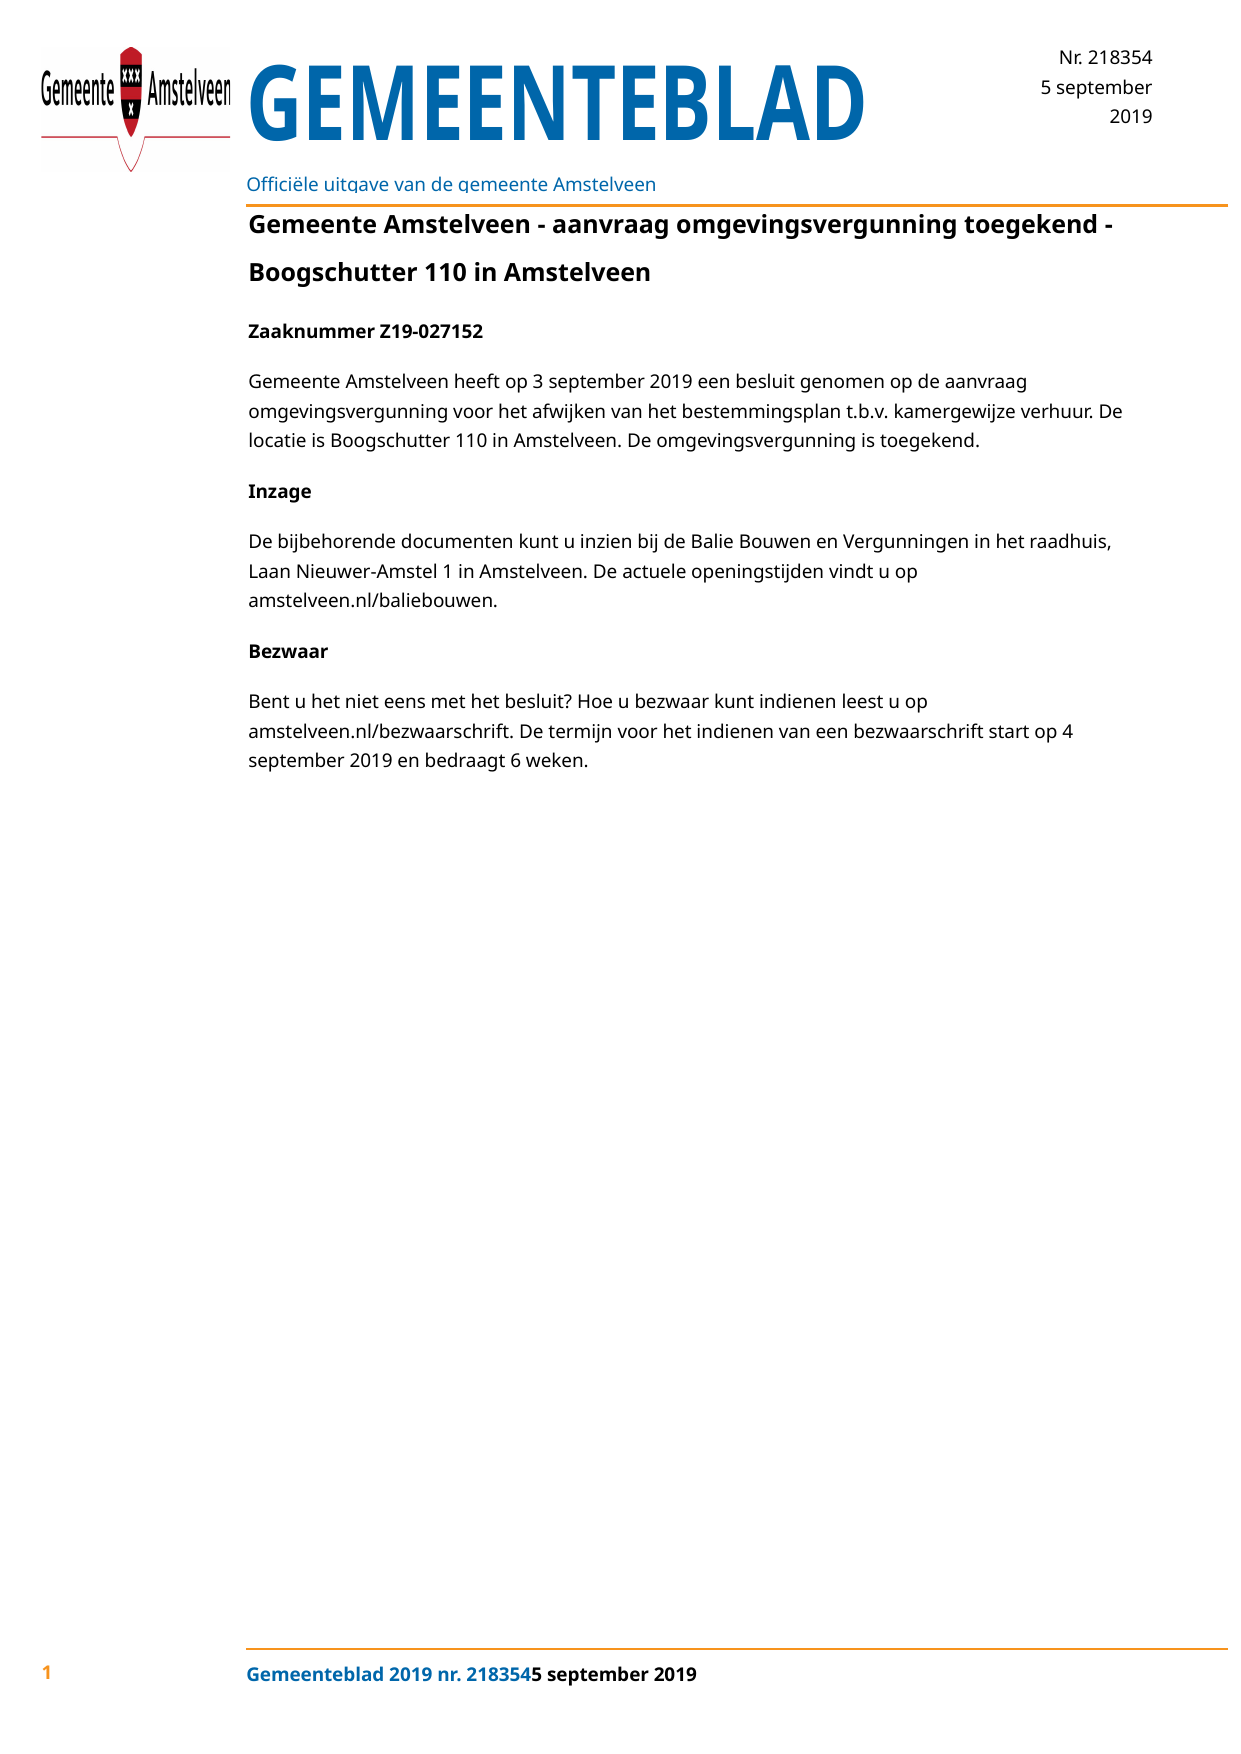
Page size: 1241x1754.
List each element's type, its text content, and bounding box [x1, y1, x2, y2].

text Bent u het niet eens met het besluit? Hoe u bezwaar kunt indienen leest u op amstelveen.nl/bezwaarschrift. De termijn voor het indienen van een bezwaarschrift start op 4 september 2019 en bedraagt 6 weken. [248, 688, 1152, 773]
picture [41, 47, 231, 172]
text De bijbehorende documenten kunt u inzien bij de Balie Bouwen en Vergunningen in het raadhuis, Laan Nieuwer-Amstel 1 in Amstelveen. De actuele openingstijden vindt u op amstelveen.nl/baliebouwen. [248, 528, 1152, 613]
text Bezwaar [248, 638, 1152, 664]
text Zaaknummer Z19-027152 [248, 318, 1152, 344]
text Gemeente Amstelveen heeft op 3 september 2019 een besluit genomen op de aanvraag omgevingsvergunning voor het afwijken van het bestemmingsplan t.b.v. kamergewijze verhuur. De locatie is Boogschutter 110 in Amstelveen. De omgevingsvergunning is toegekend. [248, 368, 1152, 453]
text Gemeente Amstelveen - aanvraag omgevingsvergunning toegekend - Boogschutter 110 in Amstelveen [248, 207, 1152, 288]
text Inzage [248, 478, 1152, 504]
